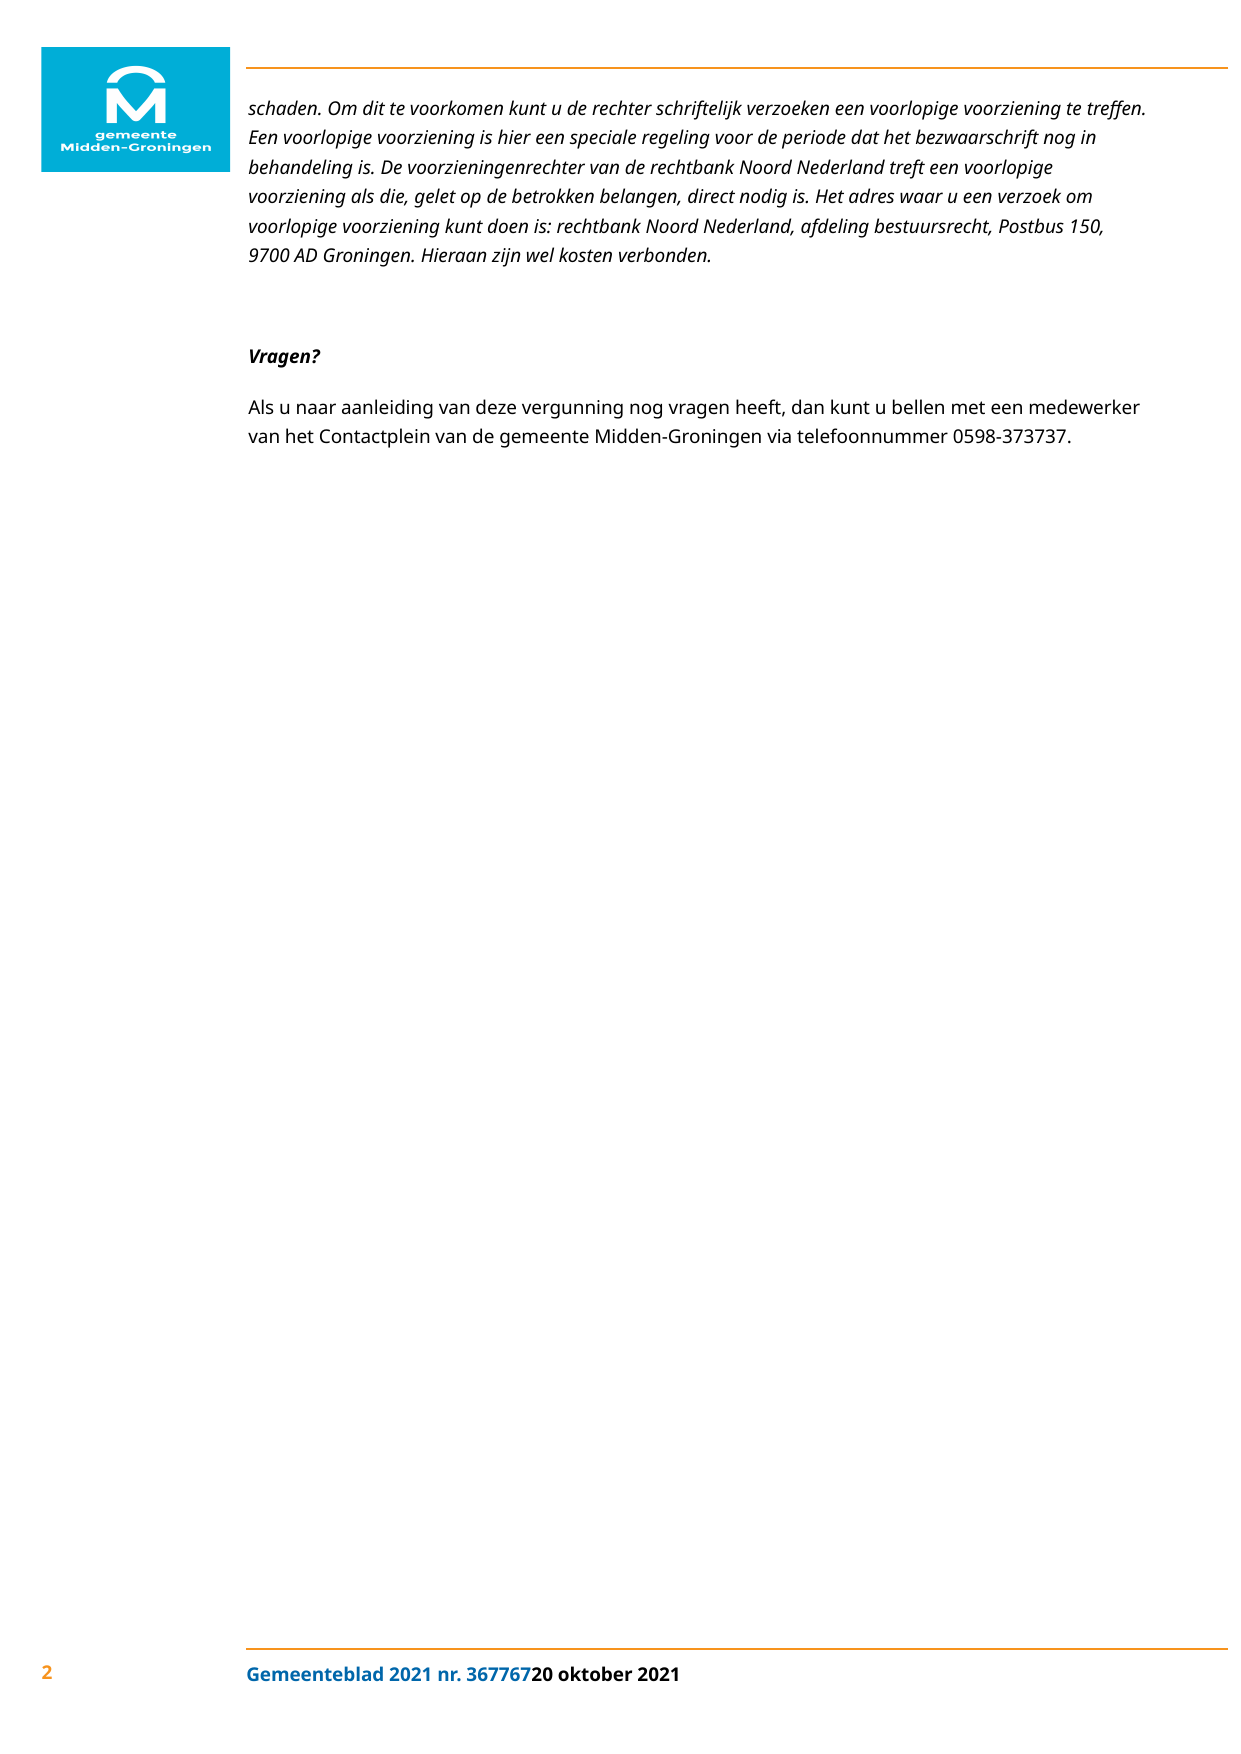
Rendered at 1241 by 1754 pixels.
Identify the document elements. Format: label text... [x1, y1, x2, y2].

text schaden. Om dit te voorkomen kunt u de rechter schriftelijk verzoeken een voorlopige voorziening te treffen. Een voorlopige voorziening is hier een speciale regeling voor de periode dat het bezwaarschrift nog in behandeling is. De voorzieningenrechter van de rechtbank Noord Nederland treft een voorlopige voorziening als die, gelet op de betrokken belangen, direct nodig is. Het adres waar u een verzoek om voorlopige voorziening kunt doen is: rechtbank Noord Nederland, afdeling bestuursrecht, Postbus 150, 9700 AD Groningen. Hieraan zijn wel kosten verbonden. [248, 95, 1152, 268]
picture [107, 89, 165, 122]
text Vragen? [248, 343, 1152, 369]
picture [184, 146, 190, 153]
picture [108, 66, 164, 82]
text Als u naar aanleiding van deze vergunning nog vragen heeft, dan kunt u bellen met een medewerker van het Contactplein van de gemeente Midden-Groningen via telefoonnummer 0598-373737. [248, 394, 1152, 449]
